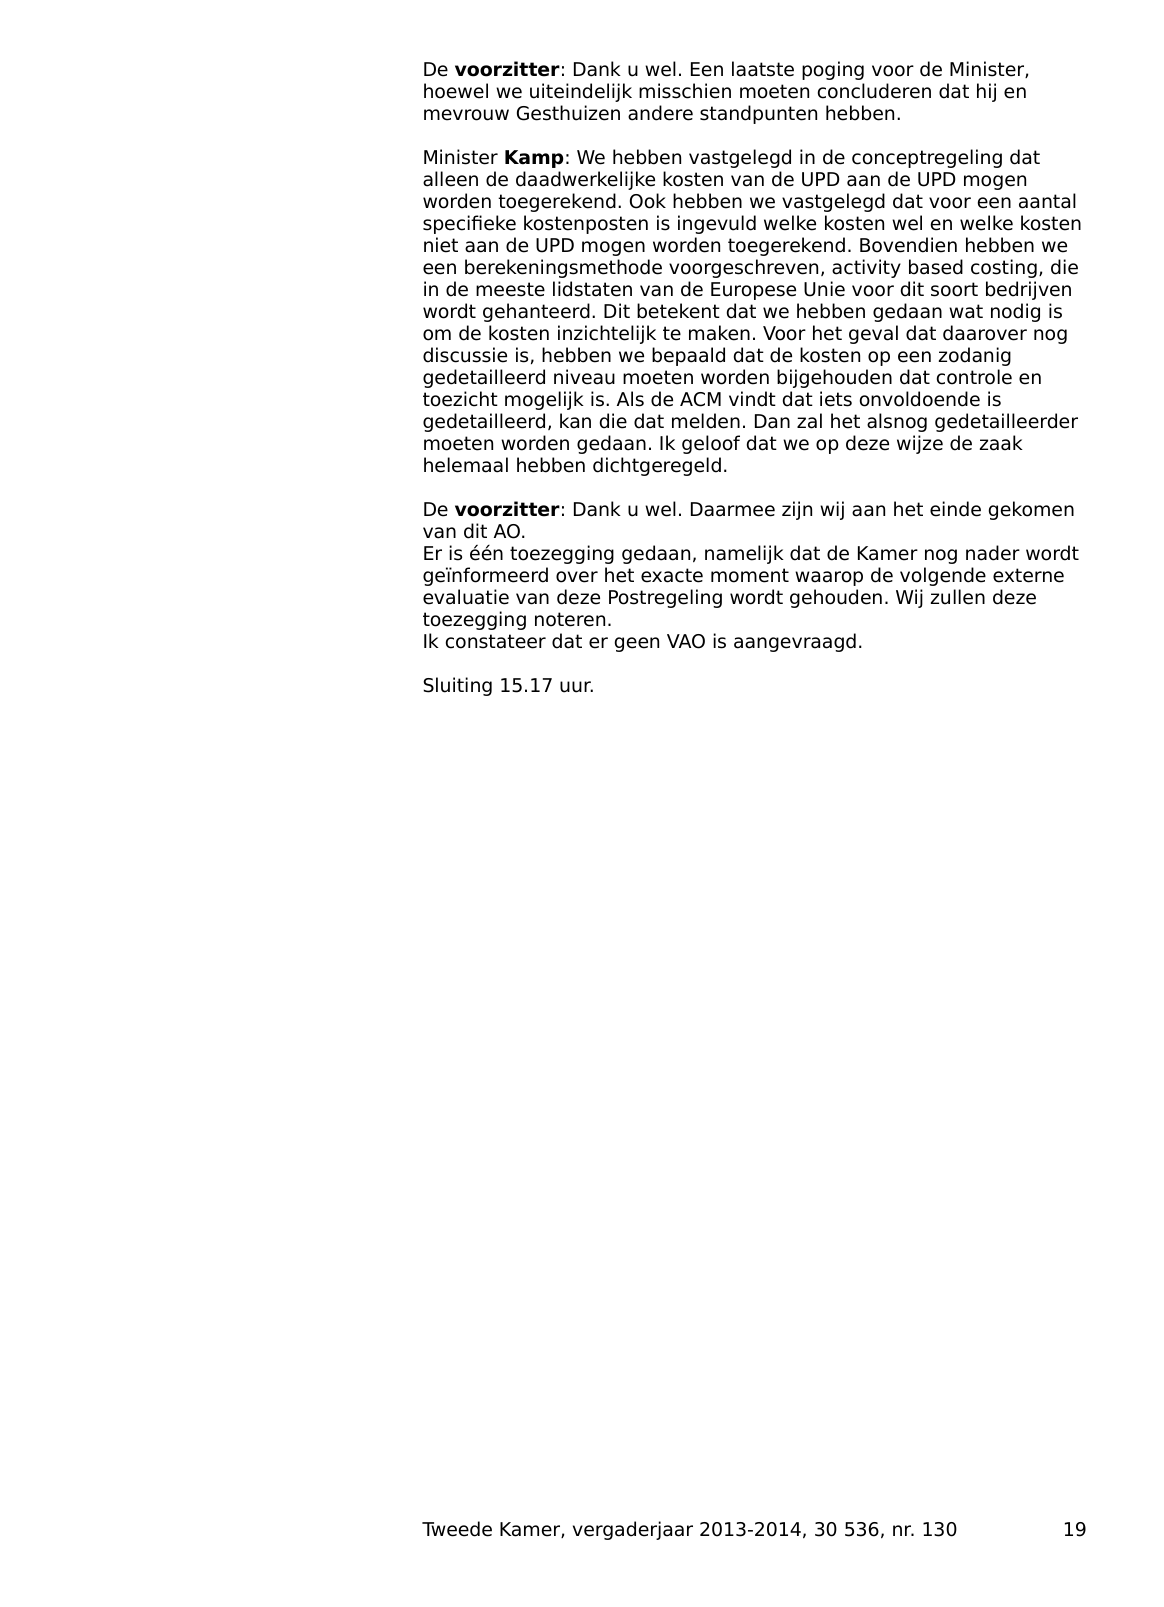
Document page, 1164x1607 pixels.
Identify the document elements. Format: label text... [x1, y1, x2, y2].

text De voorzitter: Dank u wel. Daarmee zijn wij aan het einde gekomen van dit AO. [422, 499, 1087, 543]
text Er is één toezegging gedaan, namelijk dat de Kamer nog nader wordt geïnformeerd over het exacte moment waarop de volgende externe evaluatie van deze Postregeling wordt gehouden. Wij zullen deze toezegging noteren. [422, 543, 1087, 631]
text Ik constateer dat er geen VAO is aangevraagd. [422, 631, 1087, 653]
text Minister Kamp: We hebben vastgelegd in de conceptregeling dat alleen de daadwerkelijke kosten van de UPD aan de UPD mogen worden toegerekend. Ook hebben we vastgelegd dat voor een aantal specifieke kostenposten is ingevuld welke kosten wel en welke kosten niet aan de UPD mogen worden toegerekend. Bovendien hebben we een berekeningsmethode voorgeschreven, activity based costing, die in de meeste lidstaten van de Europese Unie voor dit soort bedrijven wordt gehanteerd. Dit betekent dat we hebben gedaan wat nodig is om de kosten inzichtelijk te maken. Voor het geval dat daarover nog discussie is, hebben we bepaald dat de kosten op een zodanig gedetailleerd niveau moeten worden bijgehouden dat controle en toezicht mogelijk is. Als de ACM vindt dat iets onvoldoende is gedetailleerd, kan die dat melden. Dan zal het alsnog gedetailleerder moeten worden gedaan. Ik geloof dat we op deze wijze de zaak helemaal hebben dichtgeregeld. [422, 147, 1087, 477]
text De voorzitter: Dank u wel. Een laatste poging voor de Minister, hoewel we uiteindelijk misschien moeten concluderen dat hij en mevrouw Gesthuizen andere standpunten hebben. [422, 59, 1087, 125]
text Sluiting 15.17 uur. [422, 675, 1087, 697]
